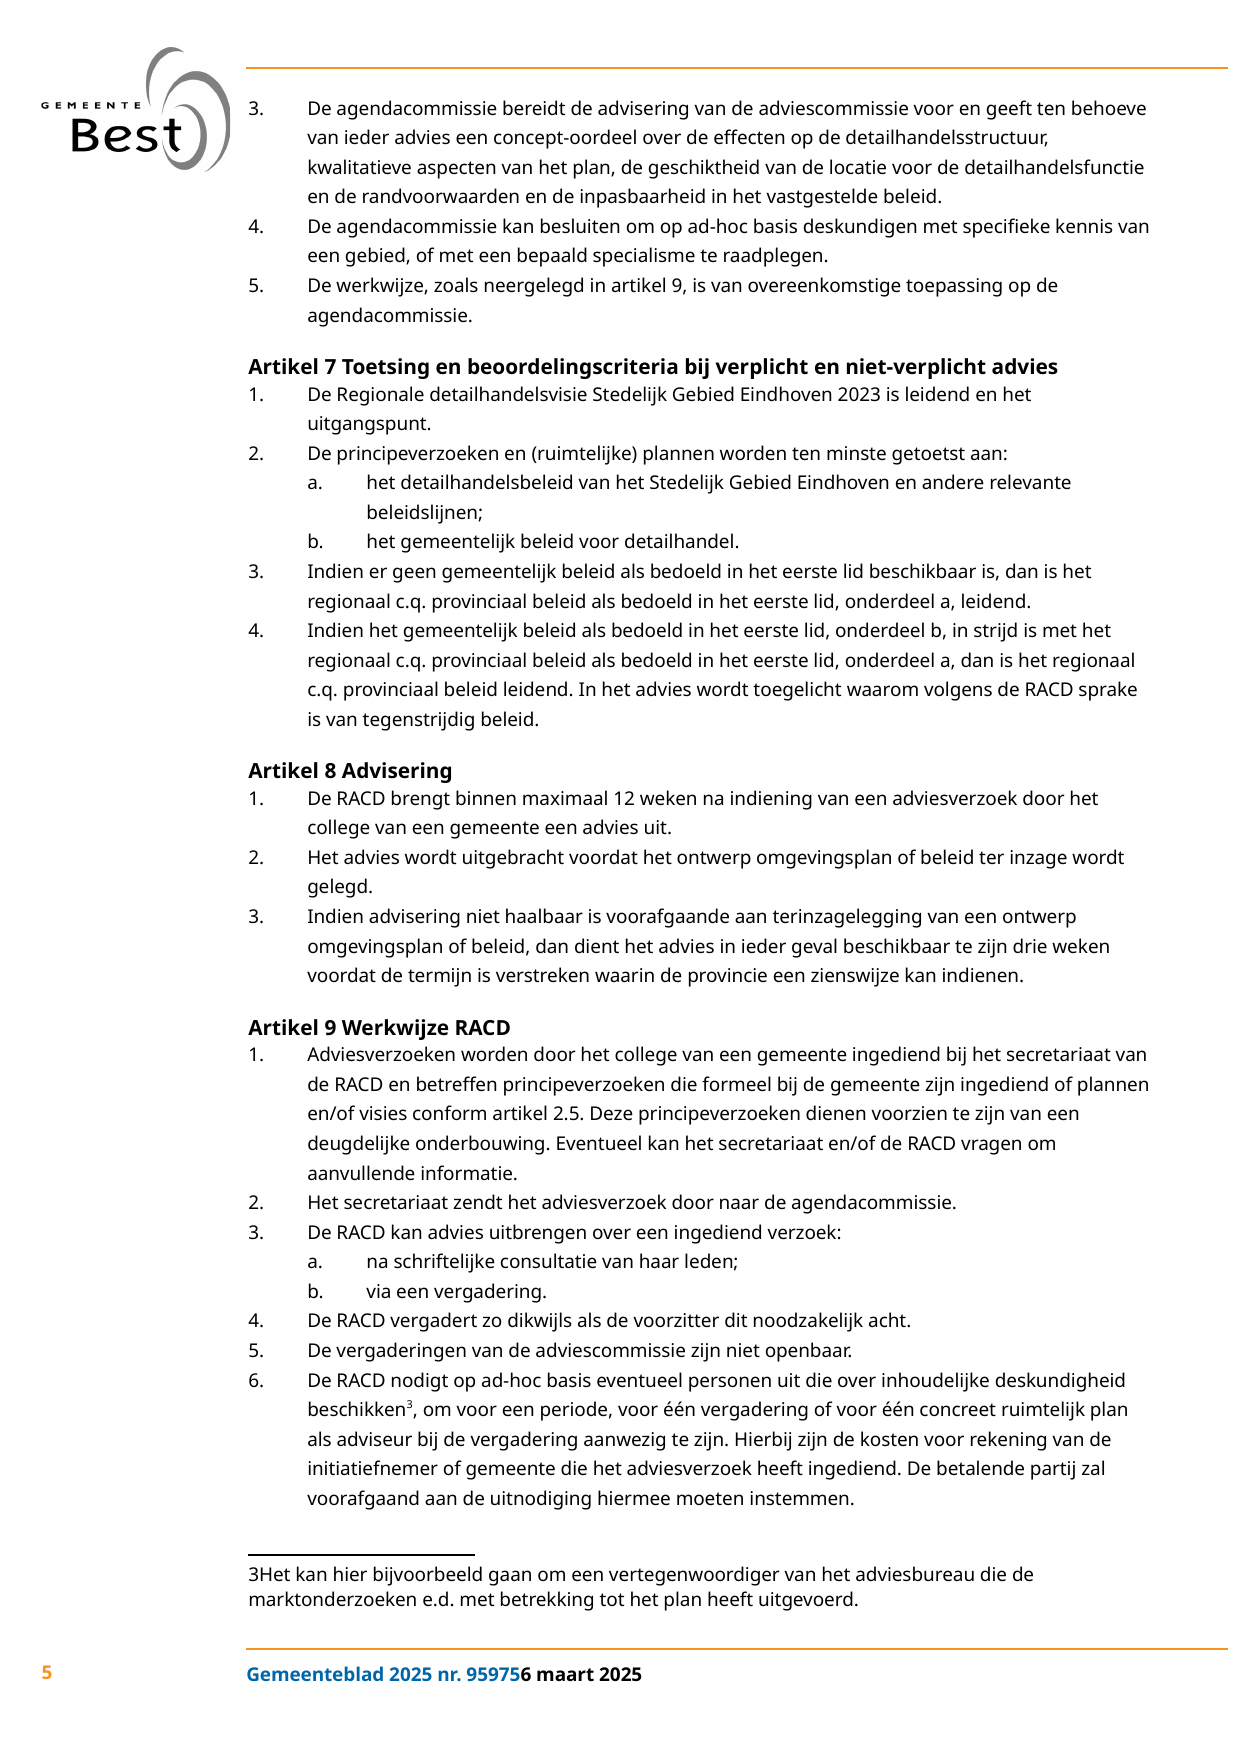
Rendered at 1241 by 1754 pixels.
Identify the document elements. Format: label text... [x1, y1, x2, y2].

list De RACD vergadert zo dikwijls als de voorzitter dit noodzakelijk acht. [248, 1308, 1152, 1333]
list De RACD kan advies uitbrengen over een ingediend verzoek: [248, 1219, 1152, 1244]
list De RACD nodigt op ad-hoc basis eventueel personen uit die over inhoudelijke deskundigheid beschikken, om voor een periode, voor één vergadering of voor één concreet ruimtelijk plan als adviseur bij de vergadering aanwezig te zijn. Hierbij zijn de kosten voor rekening van de initiatiefnemer of gemeente die het adviesverzoek heeft ingediend. De betalende partij zal voorafgaand aan de uitnodiging hiermee moeten instemmen. [248, 1367, 1152, 1511]
list De agendacommissie bereidt de advisering van de adviescommissie voor en geeft ten behoeve van ieder advies een concept-oordeel over de effecten op de detailhandelsstructuur, kwalitatieve aspecten van het plan, de geschiktheid van de locatie voor de detailhandelsfunctie en de randvoorwaarden en de inpasbaarheid in het vastgestelde beleid. [248, 95, 1152, 209]
list via een vergadering. [307, 1278, 1152, 1304]
list De werkwijze, zoals neergelegd in artikel 9, is van overeenkomstige toepassing op de agendacommissie. [248, 272, 1152, 328]
list het gemeentelijk beleid voor detailhandel. [307, 529, 1152, 554]
list Het kan hier bijvoorbeeld gaan om een vertegenwoordiger van het adviesbureau die de marktonderzoeken e.d. met betrekking tot het plan heeft uitgevoerd. [248, 1561, 1152, 1612]
list Het advies wordt uitgebracht voordat het ontwerp omgevingsplan of beleid ter inzage wordt gelegd. [248, 844, 1152, 899]
list Indien er geen gemeentelijk beleid als bedoeld in het eerste lid beschikbaar is, dan is het regionaal c.q. provinciaal beleid als bedoeld in het eerste lid, onderdeel a, leidend. [248, 558, 1152, 613]
text Artikel 9 Werkwijze RACD [248, 1013, 1152, 1041]
list Het secretariaat zendt het adviesverzoek door naar de agendacommissie. [248, 1189, 1152, 1215]
list na schriftelijke consultatie van haar leden; [307, 1248, 1152, 1274]
list De RACD brengt binnen maximaal 12 weken na indiening van een adviesverzoek door het college van een gemeente een advies uit. [248, 785, 1152, 840]
list het detailhandelsbeleid van het Stedelijk Gebied Eindhoven en andere relevante beleidslijnen; [307, 469, 1152, 525]
text Artikel 7 Toetsing en beoordelingscriteria bij verplicht en niet-verplicht advies [248, 352, 1152, 381]
list Indien het gemeentelijk beleid als bedoeld in het eerste lid, onderdeel b, in strijd is met het regionaal c.q. provinciaal beleid als bedoeld in het eerste lid, onderdeel a, dan is het regionaal c.q. provinciaal beleid leidend. In het advies wordt toegelicht waarom volgens de RACD sprake is van tegenstrijdig beleid. [248, 617, 1152, 732]
list De principeverzoeken en (ruimtelijke) plannen worden ten minste getoetst aan: [248, 440, 1152, 466]
picture [41, 47, 231, 172]
list De agendacommissie kan besluiten om op ad-hoc basis deskundigen met specifieke kennis van een gebied, of met een bepaald specialisme te raadplegen. [248, 213, 1152, 268]
list Adviesverzoeken worden door het college van een gemeente ingediend bij het secretariaat van de RACD en betreffen principeverzoeken die formeel bij de gemeente zijn ingediend of plannen en/of visies conform artikel 2.5. Deze principeverzoeken dienen voorzien te zijn van een deugdelijke onderbouwing. Eventueel kan het secretariaat en/of de RACD vragen om aanvullende informatie. [248, 1041, 1152, 1185]
list Indien advisering niet haalbaar is voorafgaande aan terinzagelegging van een ontwerp omgevingsplan of beleid, dan dient het advies in ieder geval beschikbaar te zijn drie weken voordat de termijn is verstreken waarin de provincie een zienswijze kan indienen. [248, 903, 1152, 988]
text Artikel 8 Advisering [248, 757, 1152, 785]
list De Regionale detailhandelsvisie Stedelijk Gebied Eindhoven 2023 is leidend en het uitgangspunt. [248, 381, 1152, 436]
list De vergaderingen van de adviescommissie zijn niet openbaar. [248, 1337, 1152, 1363]
